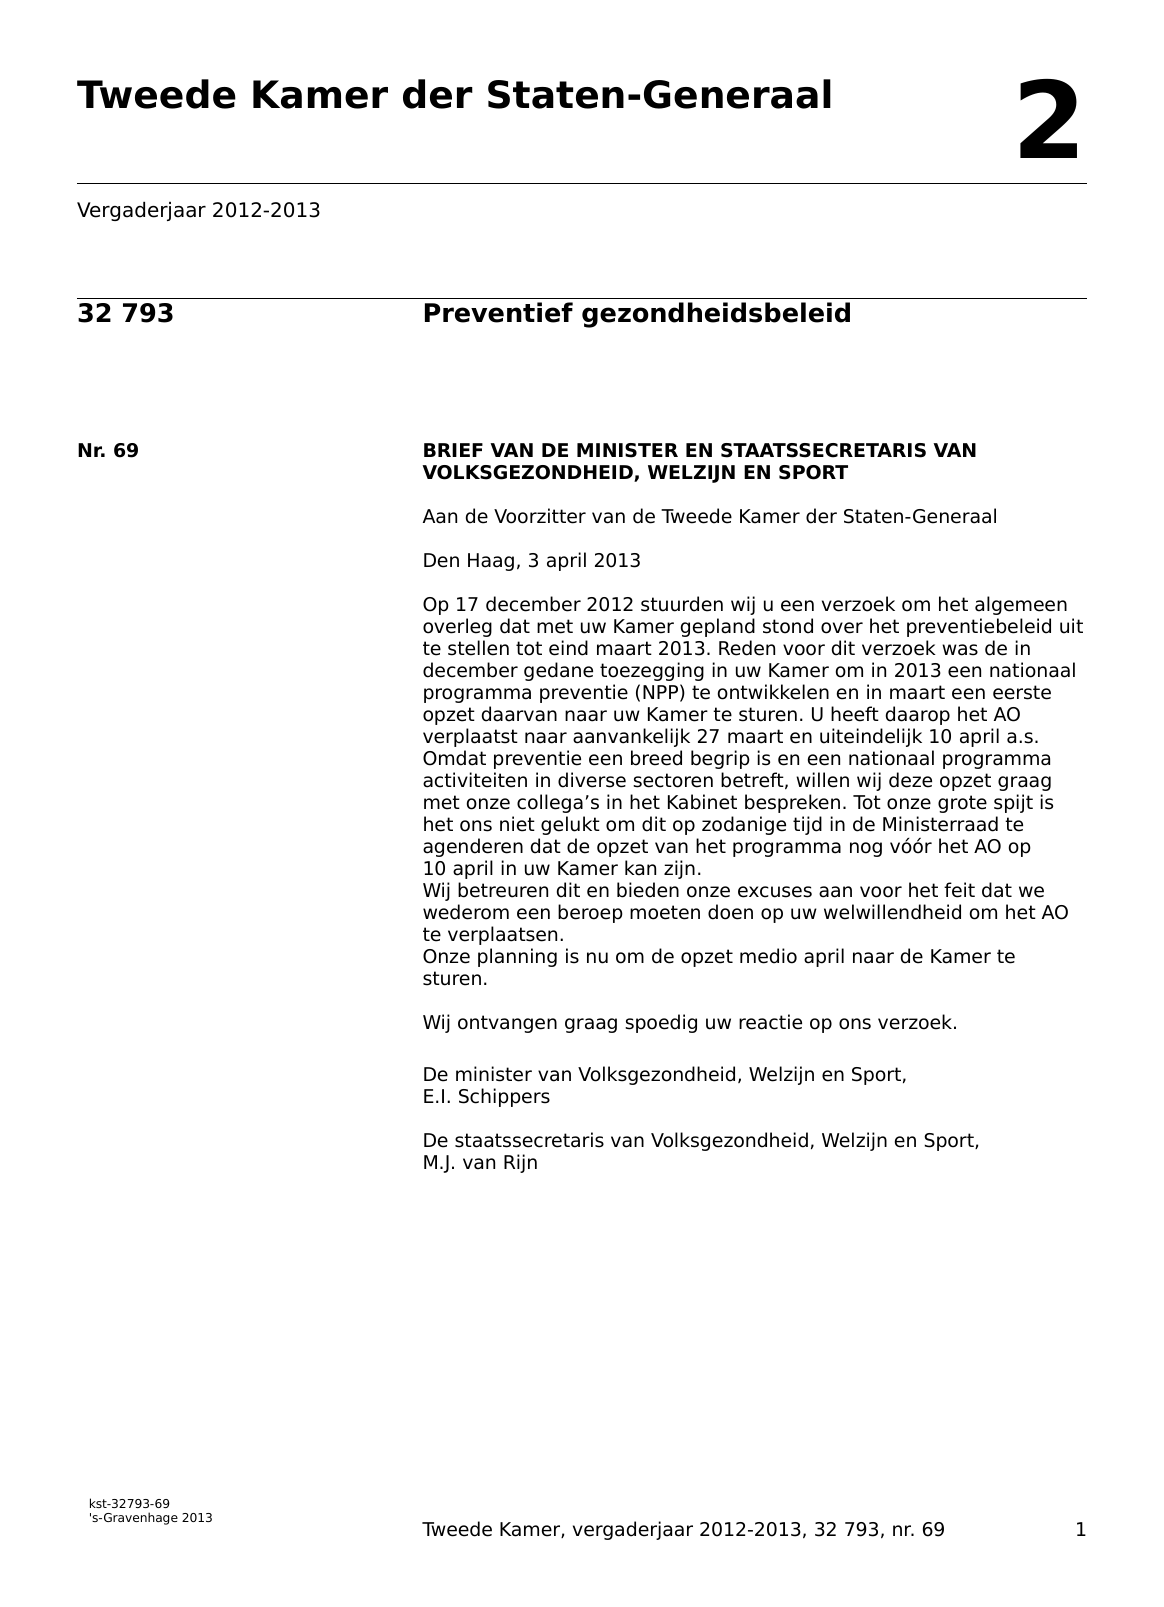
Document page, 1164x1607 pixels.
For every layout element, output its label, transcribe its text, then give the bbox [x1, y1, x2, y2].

text Aan de Voorzitter van de Tweede Kamer der Staten-Generaal [422, 506, 1087, 528]
subtitle Nr. 69 BRIEF VAN DE MINISTER EN STAATSSECRETARIS VAN VOLKSGEZONDHEID, WELZIJN EN SPORT [77, 440, 1087, 484]
text Wij betreuren dit en bieden onze excuses aan voor het feit dat we wederom een beroep moeten doen op uw welwillendheid om het AO te verplaatsen. [422, 880, 1087, 946]
table_cell Vergaderjaar 2012-2013 [77, 184, 1087, 298]
subtitle 32 793 Preventief gezondheidsbeleid [77, 299, 1087, 329]
text De minister van Volksgezondheid, Welzijn en Sport, E.I. Schippers [422, 1064, 1087, 1108]
text 's-Gravenhage 2013 [88, 1511, 323, 1525]
text Wij ontvangen graag spoedig uw reactie op ons verzoek. [422, 1012, 1087, 1034]
text Onze planning is nu om de opzet medio april naar de Kamer te sturen. [422, 946, 1087, 990]
text De staatssecretaris van Volksgezondheid, Welzijn en Sport, M.J. van Rijn [422, 1130, 1087, 1174]
text Den Haag, 3 april 2013 [422, 550, 1087, 572]
text Op 17 december 2012 stuurden wij u een verzoek om het algemeen overleg dat met uw Kamer gepland stond over het preventiebeleid uit te stellen tot eind maart 2013. Reden voor dit verzoek was de in december gedane toezegging in uw Kamer om in 2013 een nationaal programma preventie (NPP) te ontwikkelen en in maart een eerste opzet daarvan naar uw Kamer te sturen. U heeft daarop het AO verplaatst naar aanvankelijk 27 maart en uiteindelijk 10 april a.s. [422, 594, 1087, 748]
table_header 2 [886, 59, 1087, 183]
text Omdat preventie een breed begrip is en een nationaal programma activiteiten in diverse sectoren betreft, willen wij deze opzet graag met onze collega’s in het Kabinet bespreken. Tot onze grote spijt is het ons niet gelukt om dit op zodanige tijd in de Ministerraad te agenderen dat de opzet van het programma nog vóór het AO op 10 april in uw Kamer kan zijn. [422, 748, 1087, 880]
text kst-32793-69 [88, 1497, 323, 1511]
table_header Tweede Kamer der Staten-Generaal [77, 59, 886, 183]
